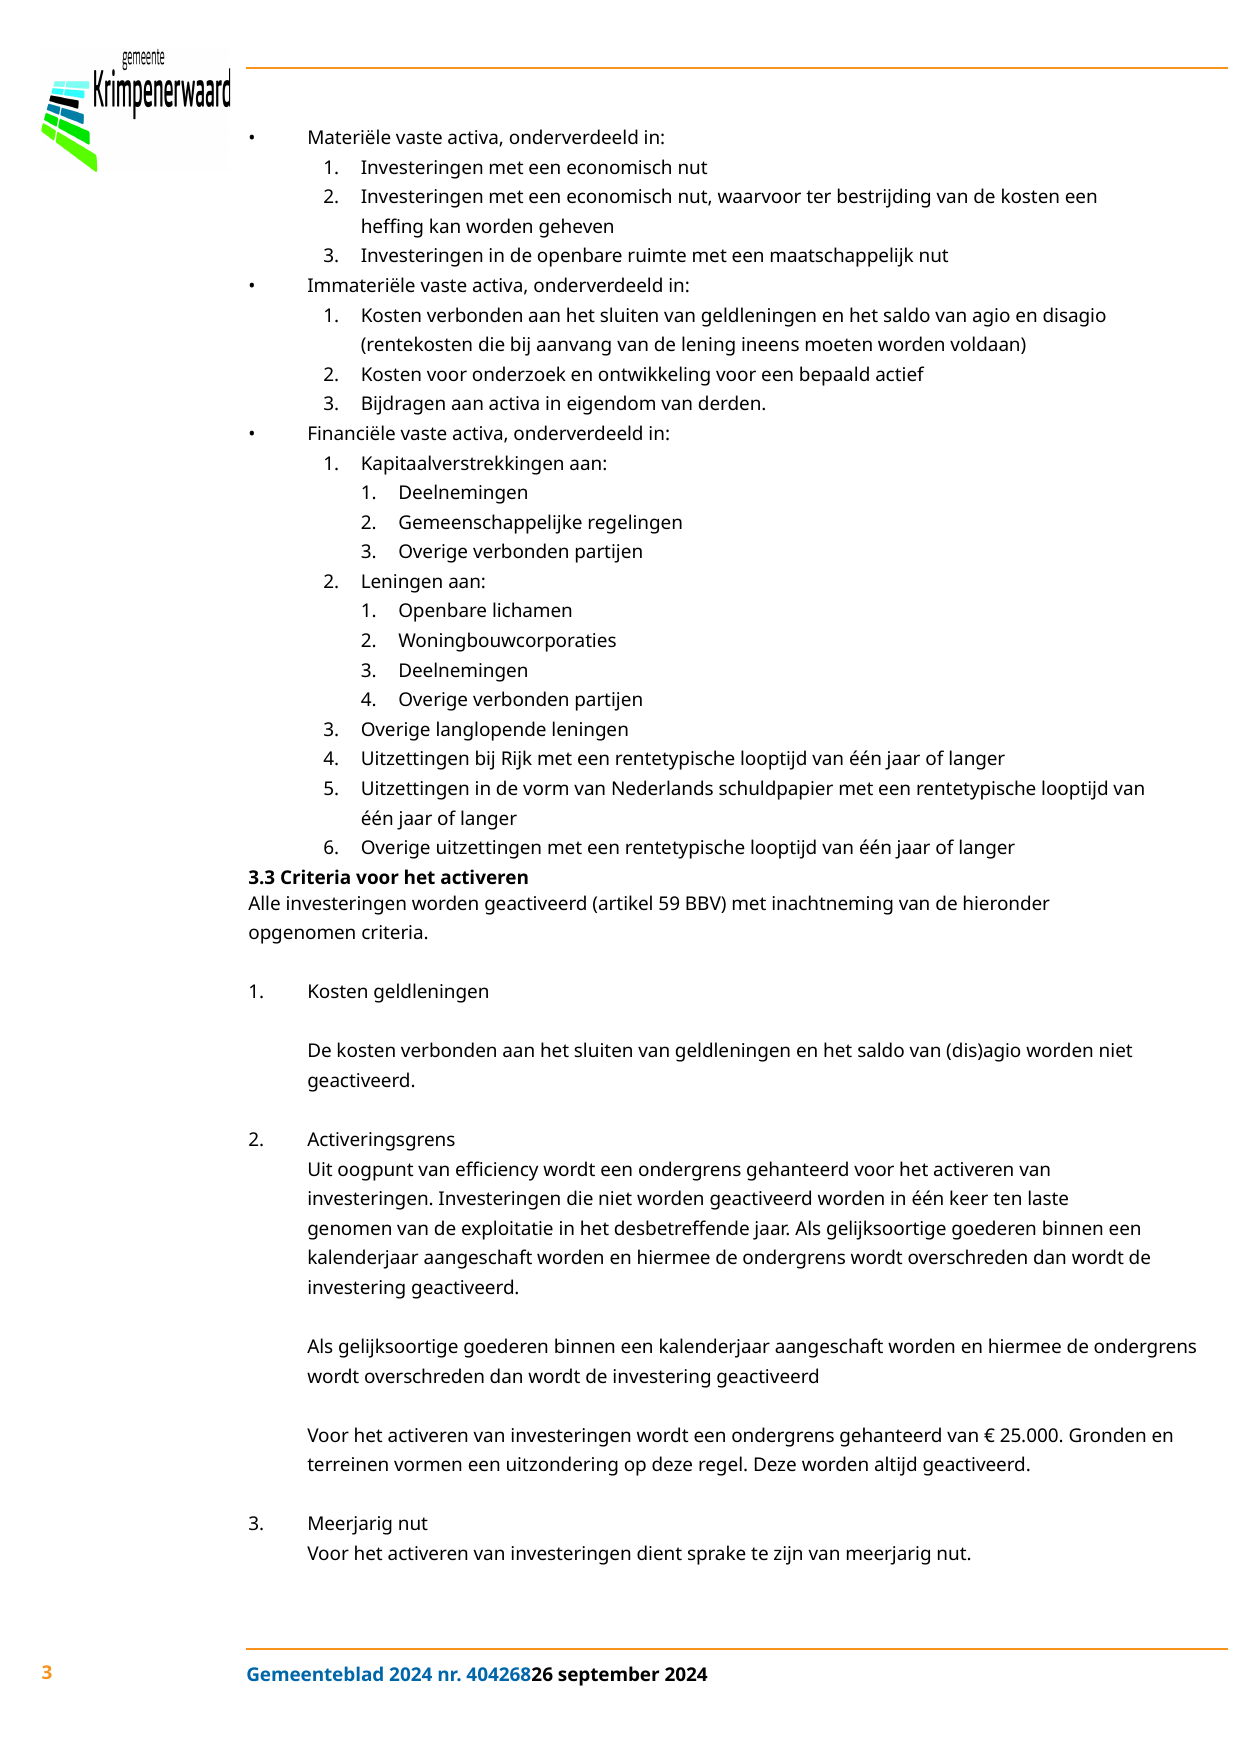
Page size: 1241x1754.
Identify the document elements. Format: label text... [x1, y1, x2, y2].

list Leningen aan: [323, 568, 1152, 594]
table_header Voor het activeren van investeringen wordt een ondergrens gehanteerd van € 25.000. Gronden en terreinen vormen een uitzondering op deze regel. Deze worden altijd geactiveerd. [307, 1422, 1211, 1477]
list Kapitaalverstrekkingen aan: [323, 450, 1152, 476]
list Overige verbonden partijen [361, 538, 1152, 564]
list Investeringen met een economisch nut, waarvoor ter bestrijding van de kosten een heffing kan worden geheven [323, 183, 1152, 239]
list Overige verbonden partijen [361, 686, 1152, 712]
list Overige langlopende leningen [323, 716, 1152, 742]
list Activeringsgrens [248, 1126, 1152, 1152]
text 3.3 Criteria voor het activeren [248, 864, 1152, 890]
list Investeringen in de openbare ruimte met een maatschappelijk nut [323, 243, 1152, 268]
list Immateriële vaste activa, onderverdeeld in: [248, 272, 1152, 298]
list Kosten geldleningen [248, 978, 1152, 1004]
list Kosten voor onderzoek en ontwikkeling voor een bepaald actief [323, 361, 1152, 387]
list Bijdragen aan activa in eigendom van derden. [323, 391, 1152, 416]
list Materiële vaste activa, onderverdeeld in: [248, 124, 1152, 150]
list Deelnemingen [361, 657, 1152, 683]
list Meerjarig nut [248, 1511, 1152, 1536]
list Uitzettingen in de vorm van Nederlands schuldpapier met een rentetypische looptijd van één jaar of langer [323, 775, 1152, 831]
list Uitzettingen bij Rijk met een rentetypische looptijd van één jaar of langer [323, 746, 1152, 771]
list Woningbouwcorporaties [361, 627, 1152, 653]
list Gemeenschappelijke regelingen [361, 509, 1152, 535]
list Openbare lichamen [361, 598, 1152, 623]
picture [41, 47, 231, 172]
list Voor het activeren van investeringen dient sprake te zijn van meerjarig nut. [248, 1540, 1152, 1566]
table_header De kosten verbonden aan het sluiten van geldleningen en het saldo van (dis)agio worden niet geactiveerd. [307, 1038, 1211, 1093]
list Deelnemingen [361, 479, 1152, 505]
list Kosten verbonden aan het sluiten van geldleningen en het saldo van agio en disagio (rentekosten die bij aanvang van de lening ineens moeten worden voldaan) [323, 302, 1152, 357]
list Overige uitzettingen met een rentetypische looptijd van één jaar of langer [323, 834, 1152, 860]
text Alle investeringen worden geactiveerd (artikel 59 BBV) met inachtneming van de hieronder opgenomen criteria. [248, 890, 1152, 945]
table_header Als gelijksoortige goederen binnen een kalenderjaar aangeschaft worden en hiermee de ondergrens wordt overschreden dan wordt de investering geactiveerd [307, 1334, 1211, 1389]
list Uit oogpunt van efficiency wordt een ondergrens gehanteerd voor het activeren van investeringen. Investeringen die niet worden geactiveerd worden in één keer ten laste genomen van de exploitatie in het desbetreffende jaar. Als gelijksoortige goederen binnen een kalenderjaar aangeschaft worden en hiermee de ondergrens wordt overschreden dan wordt de investering geactiveerd. [248, 1156, 1152, 1300]
list Investeringen met een economisch nut [323, 154, 1152, 180]
list Financiële vaste activa, onderverdeeld in: [248, 420, 1152, 446]
